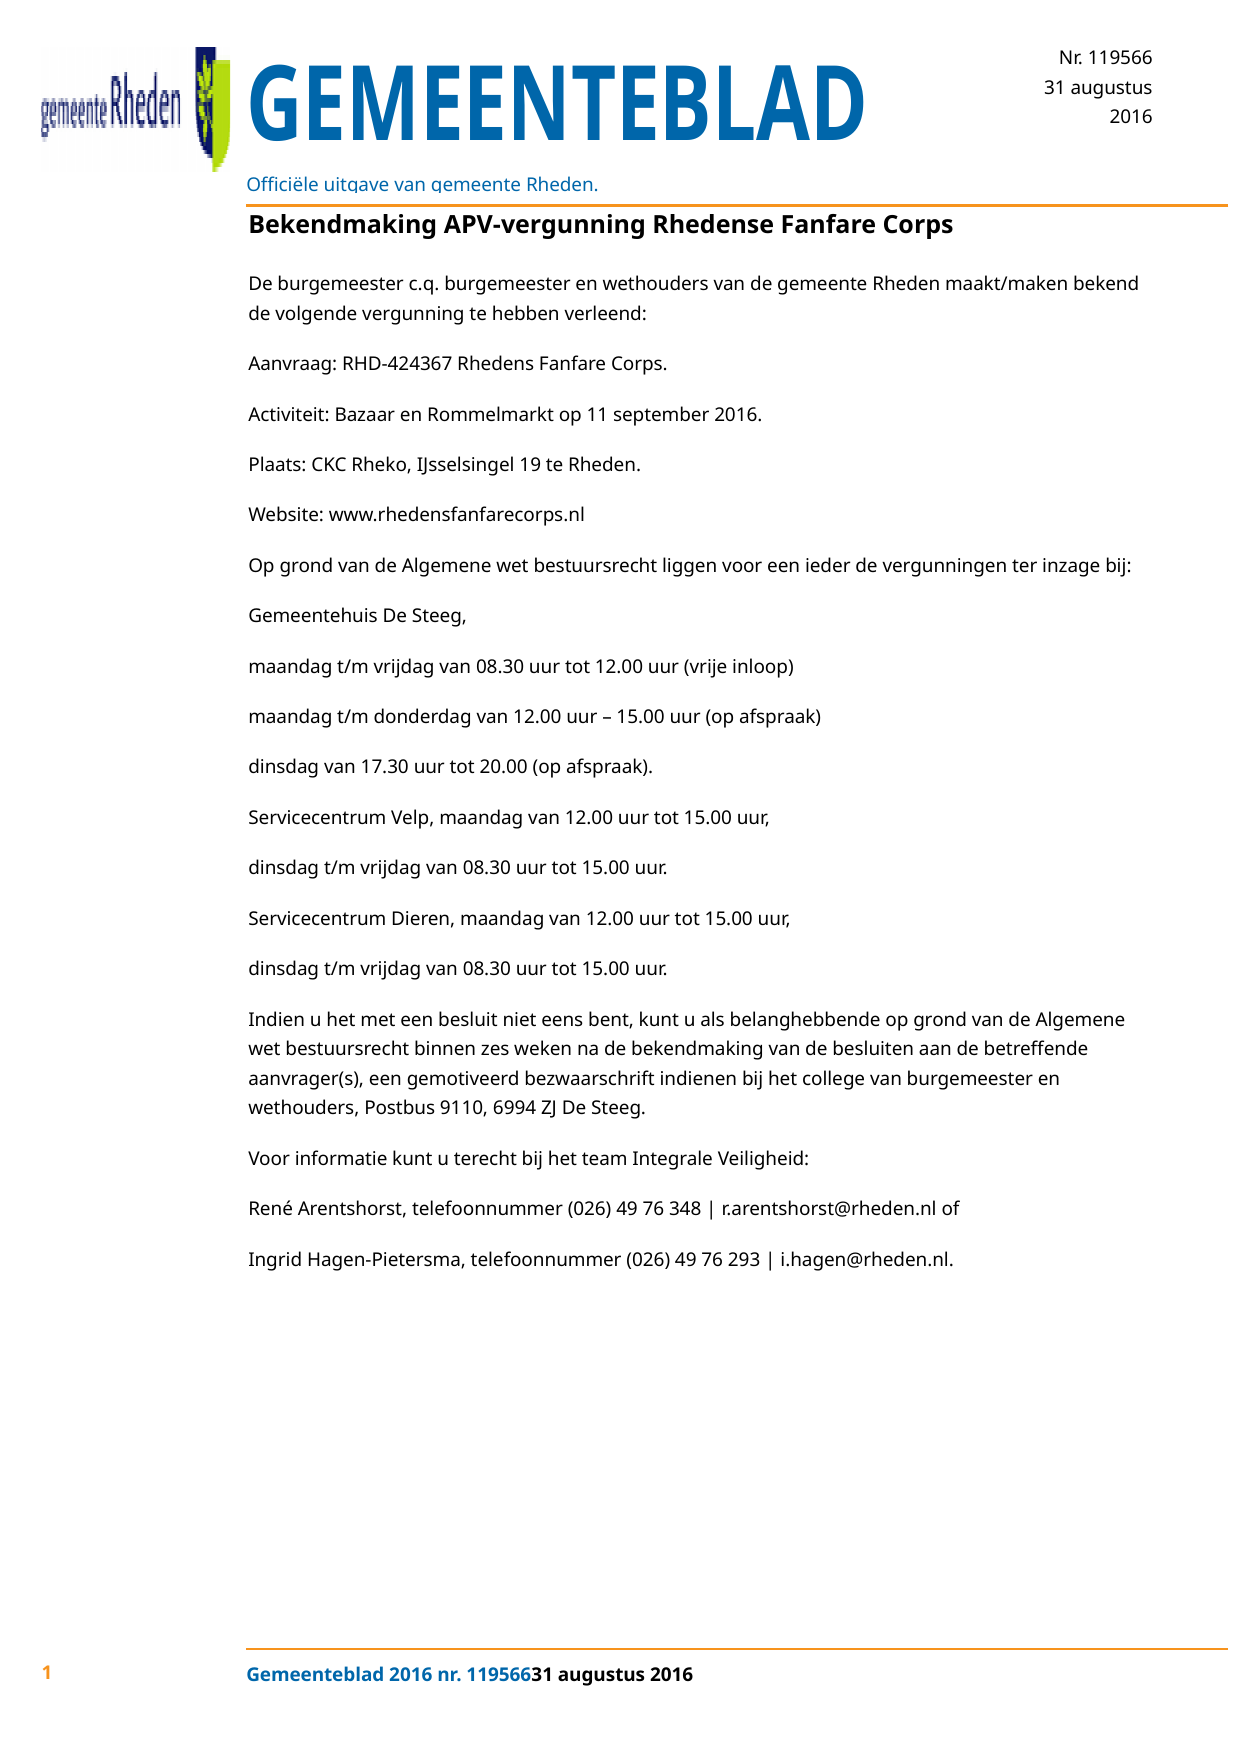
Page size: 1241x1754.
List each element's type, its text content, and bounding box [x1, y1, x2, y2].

text Plaats: CKC Rheko, IJsselsingel 19 te Rheden. [248, 451, 1152, 477]
picture [41, 47, 231, 172]
text maandag t/m donderdag van 12.00 uur – 15.00 uur (op afspraak) [248, 703, 1152, 729]
text Indien u het met een besluit niet eens bent, kunt u als belanghebbende op grond van de Algemene wet bestuursrecht binnen zes weken na de bekendmaking van de besluiten aan de betreffende aanvrager(s), een gemotiveerd bezwaarschrift indienen bij het college van burgemeester en wethouders, Postbus 9110, 6994 ZJ De Steeg. [248, 1006, 1152, 1120]
text Servicecentrum Velp, maandag van 12.00 uur tot 15.00 uur, [248, 804, 1152, 830]
text Voor informatie kunt u terecht bij het team Integrale Veiligheid: [248, 1145, 1152, 1171]
text De burgemeester c.q. burgemeester en wethouders van de gemeente Rheden maakt/maken bekend de volgende vergunning te hebben verleend: [248, 270, 1152, 326]
text Aanvraag: RHD-424367 Rhedens Fanfare Corps. [248, 350, 1152, 376]
text dinsdag t/m vrijdag van 08.30 uur tot 15.00 uur. [248, 854, 1152, 880]
text Ingrid Hagen-Pietersma, telefoonnummer (026) 49 76 293 | i.hagen@rheden.nl. [248, 1246, 1152, 1271]
text maandag t/m vrijdag van 08.30 uur tot 12.00 uur (vrije inloop) [248, 653, 1152, 678]
text Gemeentehuis De Steeg, [248, 602, 1152, 628]
text Activiteit: Bazaar en Rommelmarkt op 11 september 2016. [248, 401, 1152, 426]
text Servicecentrum Dieren, maandag van 12.00 uur tot 15.00 uur, [248, 905, 1152, 931]
text René Arentshorst, telefoonnummer (026) 49 76 348 | r.arentshorst@rheden.nl of [248, 1195, 1152, 1221]
text Website: www.rhedensfanfarecorps.nl [248, 502, 1152, 527]
text Bekendmaking APV-vergunning Rhedense Fanfare Corps [248, 207, 1152, 241]
text Op grond van de Algemene wet bestuursrecht liggen voor een ieder de vergunningen ter inzage bij: [248, 552, 1152, 578]
text dinsdag van 17.30 uur tot 20.00 (op afspraak). [248, 754, 1152, 779]
text dinsdag t/m vrijdag van 08.30 uur tot 15.00 uur. [248, 955, 1152, 981]
